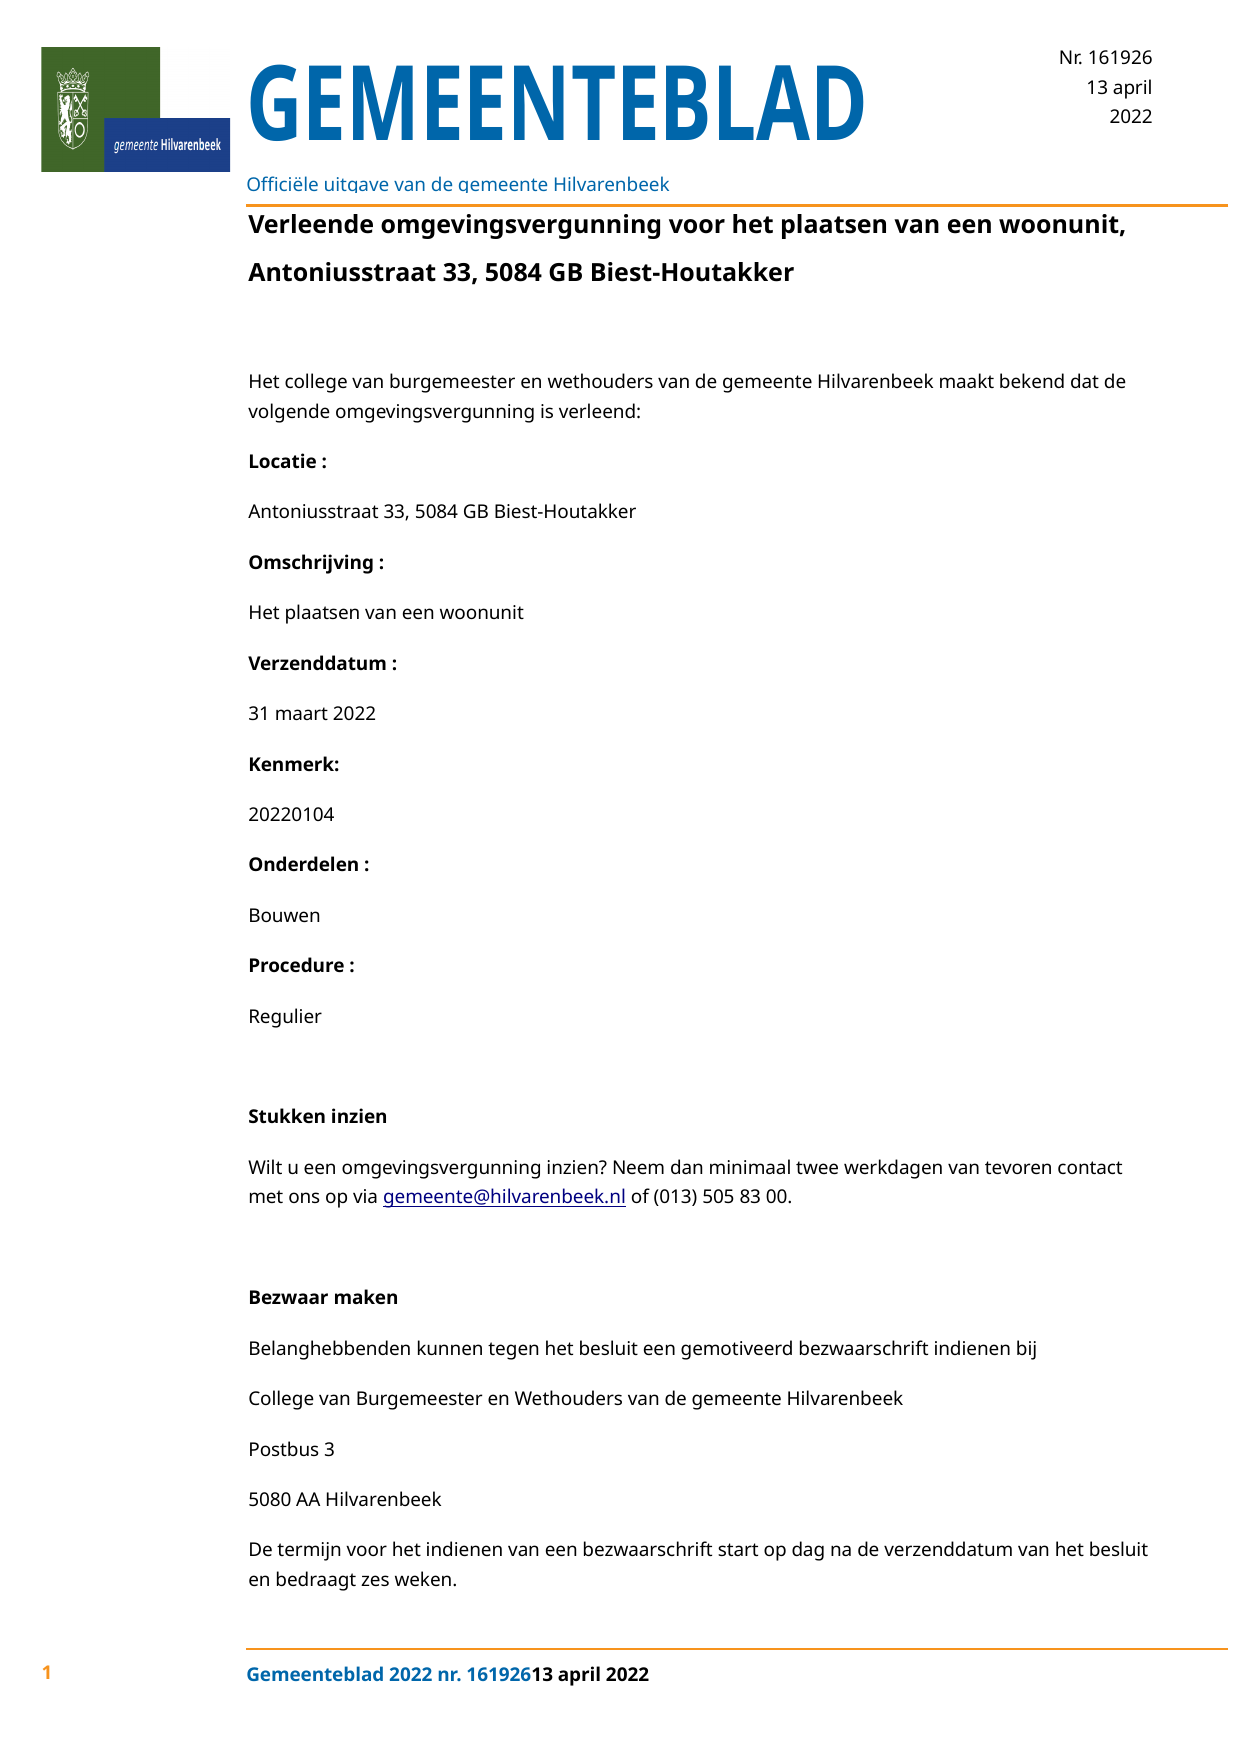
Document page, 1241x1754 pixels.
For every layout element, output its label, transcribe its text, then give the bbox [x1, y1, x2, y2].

text Stukken inzien [248, 1104, 1152, 1129]
text Procedure : [248, 952, 1152, 978]
text Onderdelen : [248, 852, 1152, 877]
text Antoniusstraat 33, 5084 GB Biest-Houtakker [248, 499, 1152, 524]
text De termijn voor het indienen van een bezwaarschrift start op dag na de verzenddatum van het besluit en bedraagt zes weken. [248, 1537, 1152, 1592]
text 5080 AA Hilvarenbeek [248, 1486, 1152, 1512]
text Bouwen [248, 902, 1152, 928]
text Bezwaar maken [248, 1284, 1152, 1310]
text 20220104 [248, 801, 1152, 827]
text Kenmerk: [248, 751, 1152, 777]
text Verleende omgevingsvergunning voor het plaatsen van een woonunit, Antoniusstraat 33, 5084 GB Biest-Houtakker [248, 207, 1152, 288]
text Wilt u een omgevingsvergunning inzien? Neem dan minimaal twee werkdagen van tevoren contact met ons op via gemeente@hilvarenbeek.nl of (013) 505 83 00. [248, 1154, 1152, 1209]
text Postbus 3 [248, 1436, 1152, 1462]
text Omschrijving : [248, 549, 1152, 575]
text Locatie : [248, 448, 1152, 474]
text College van Burgemeester en Wethouders van de gemeente Hilvarenbeek [248, 1385, 1152, 1411]
text Verzenddatum : [248, 650, 1152, 676]
text Belanghebbenden kunnen tegen het besluit een gemotiveerd bezwaarschrift indienen bij [248, 1335, 1152, 1361]
text Regulier [248, 1003, 1152, 1029]
text 31 maart 2022 [248, 700, 1152, 726]
text Het plaatsen van een woonunit [248, 599, 1152, 625]
picture [41, 47, 231, 172]
text Het college van burgemeester en wethouders van de gemeente Hilvarenbeek maakt bekend dat de volgende omgevingsvergunning is verleend: [248, 368, 1152, 424]
